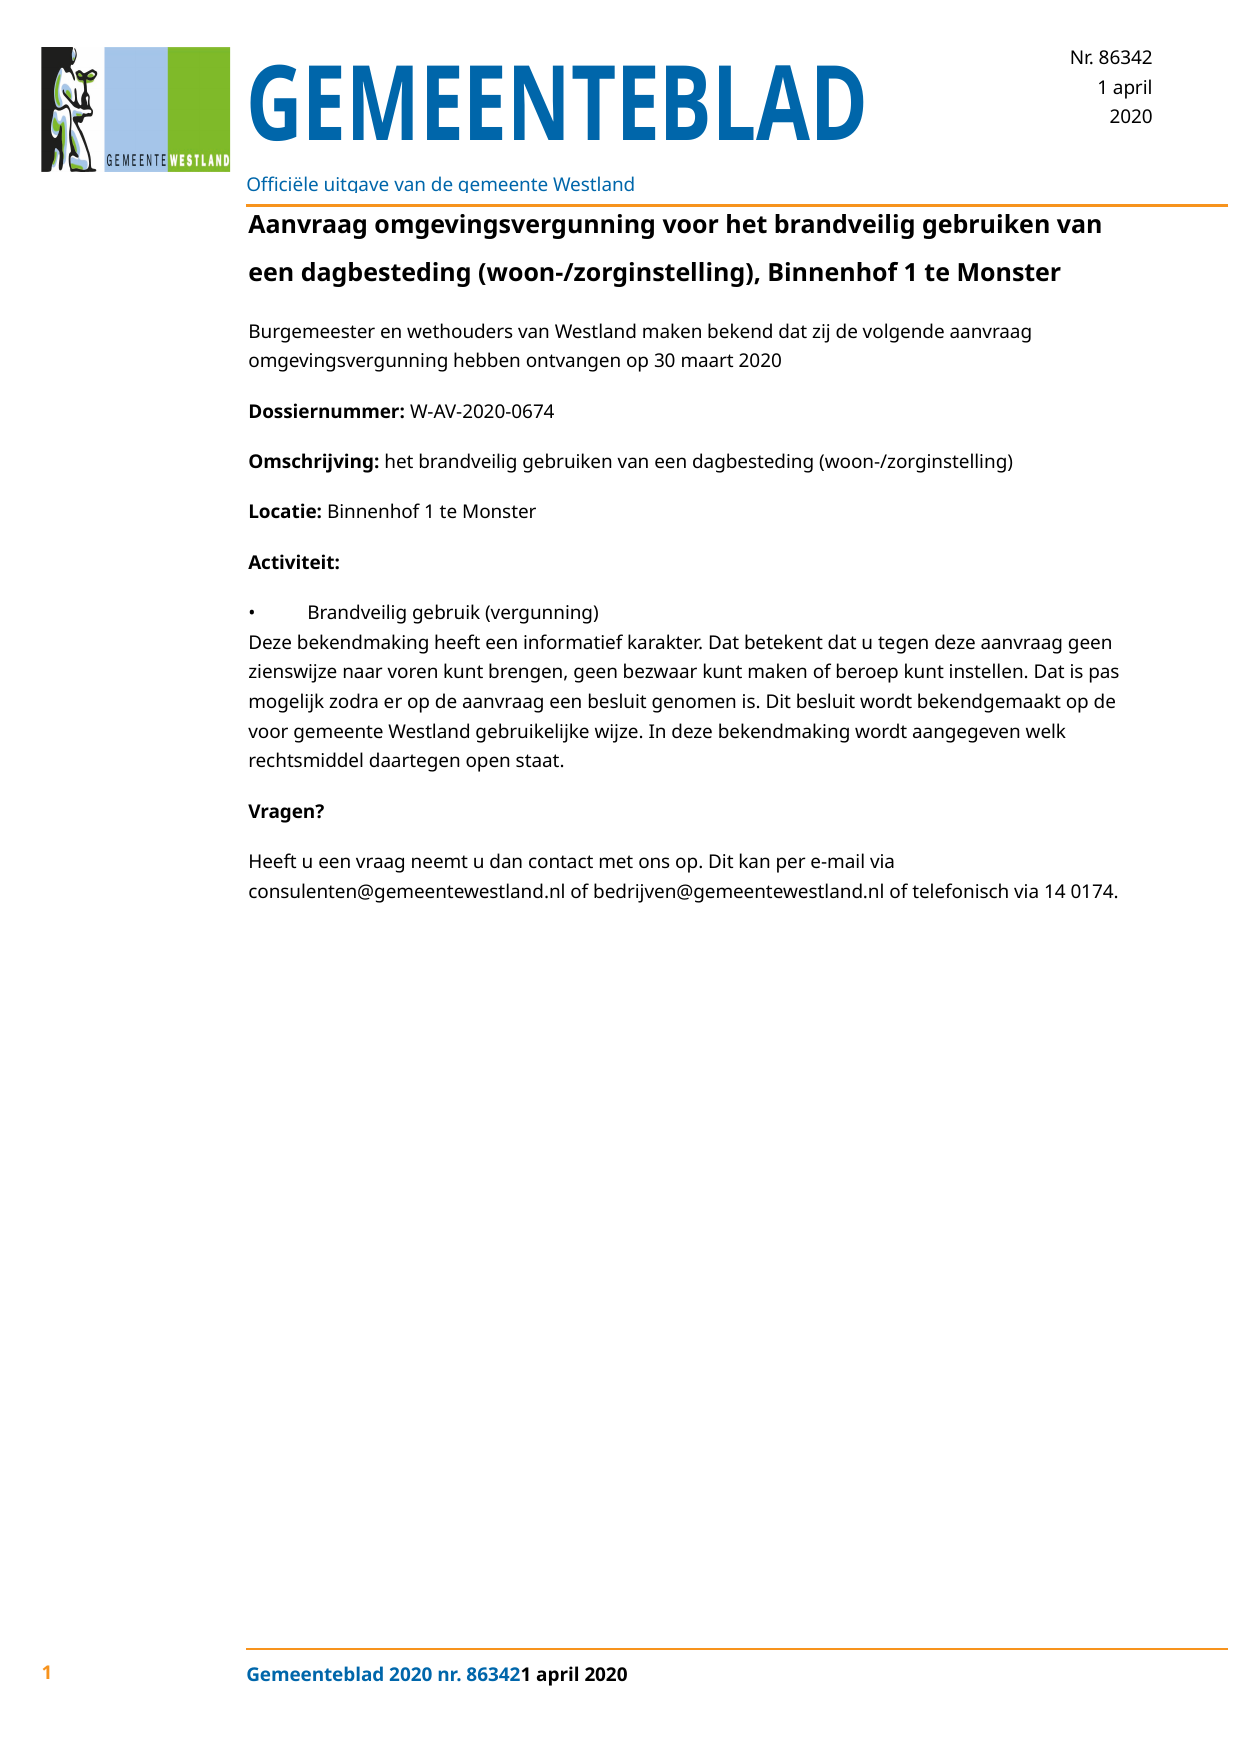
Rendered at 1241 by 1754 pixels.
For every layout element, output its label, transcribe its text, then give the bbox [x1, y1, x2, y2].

text Heeft u een vraag neemt u dan contact met ons op. Dit kan per e-mail via consulenten@gemeentewestland.nl of bedrijven@gemeentewestland.nl of telefonisch via 14 0174. [248, 848, 1152, 904]
text Omschrijving: het brandveilig gebruiken van een dagbesteding (woon-/zorginstelling) [248, 448, 1152, 474]
text Aanvraag omgevingsvergunning voor het brandveilig gebruiken van een dagbesteding (woon-/zorginstelling), Binnenhof 1 te Monster [248, 207, 1152, 288]
text Burgemeester en wethouders van Westland maken bekend dat zij de volgende aanvraag omgevingsvergunning hebben ontvangen op 30 maart 2020 [248, 318, 1152, 373]
list Brandveilig gebruik (vergunning) [248, 599, 1152, 625]
picture [41, 47, 231, 172]
text Dossiernummer: W-AV-2020-0674 [248, 398, 1152, 424]
text Locatie: Binnenhof 1 te Monster [248, 499, 1152, 524]
text Deze bekendmaking heeft een informatief karakter. Dat betekent dat u tegen deze aanvraag geen zienswijze naar voren kunt brengen, geen bezwaar kunt maken of beroep kunt instellen. Dat is pas mogelijk zodra er op de aanvraag een besluit genomen is. Dit besluit wordt bekendgemaakt op de voor gemeente Westland gebruikelijke wijze. In deze bekendmaking wordt aangegeven welk rechtsmiddel daartegen open staat. [248, 629, 1152, 773]
text Activiteit: [248, 549, 1152, 575]
text Vragen? [248, 798, 1152, 824]
